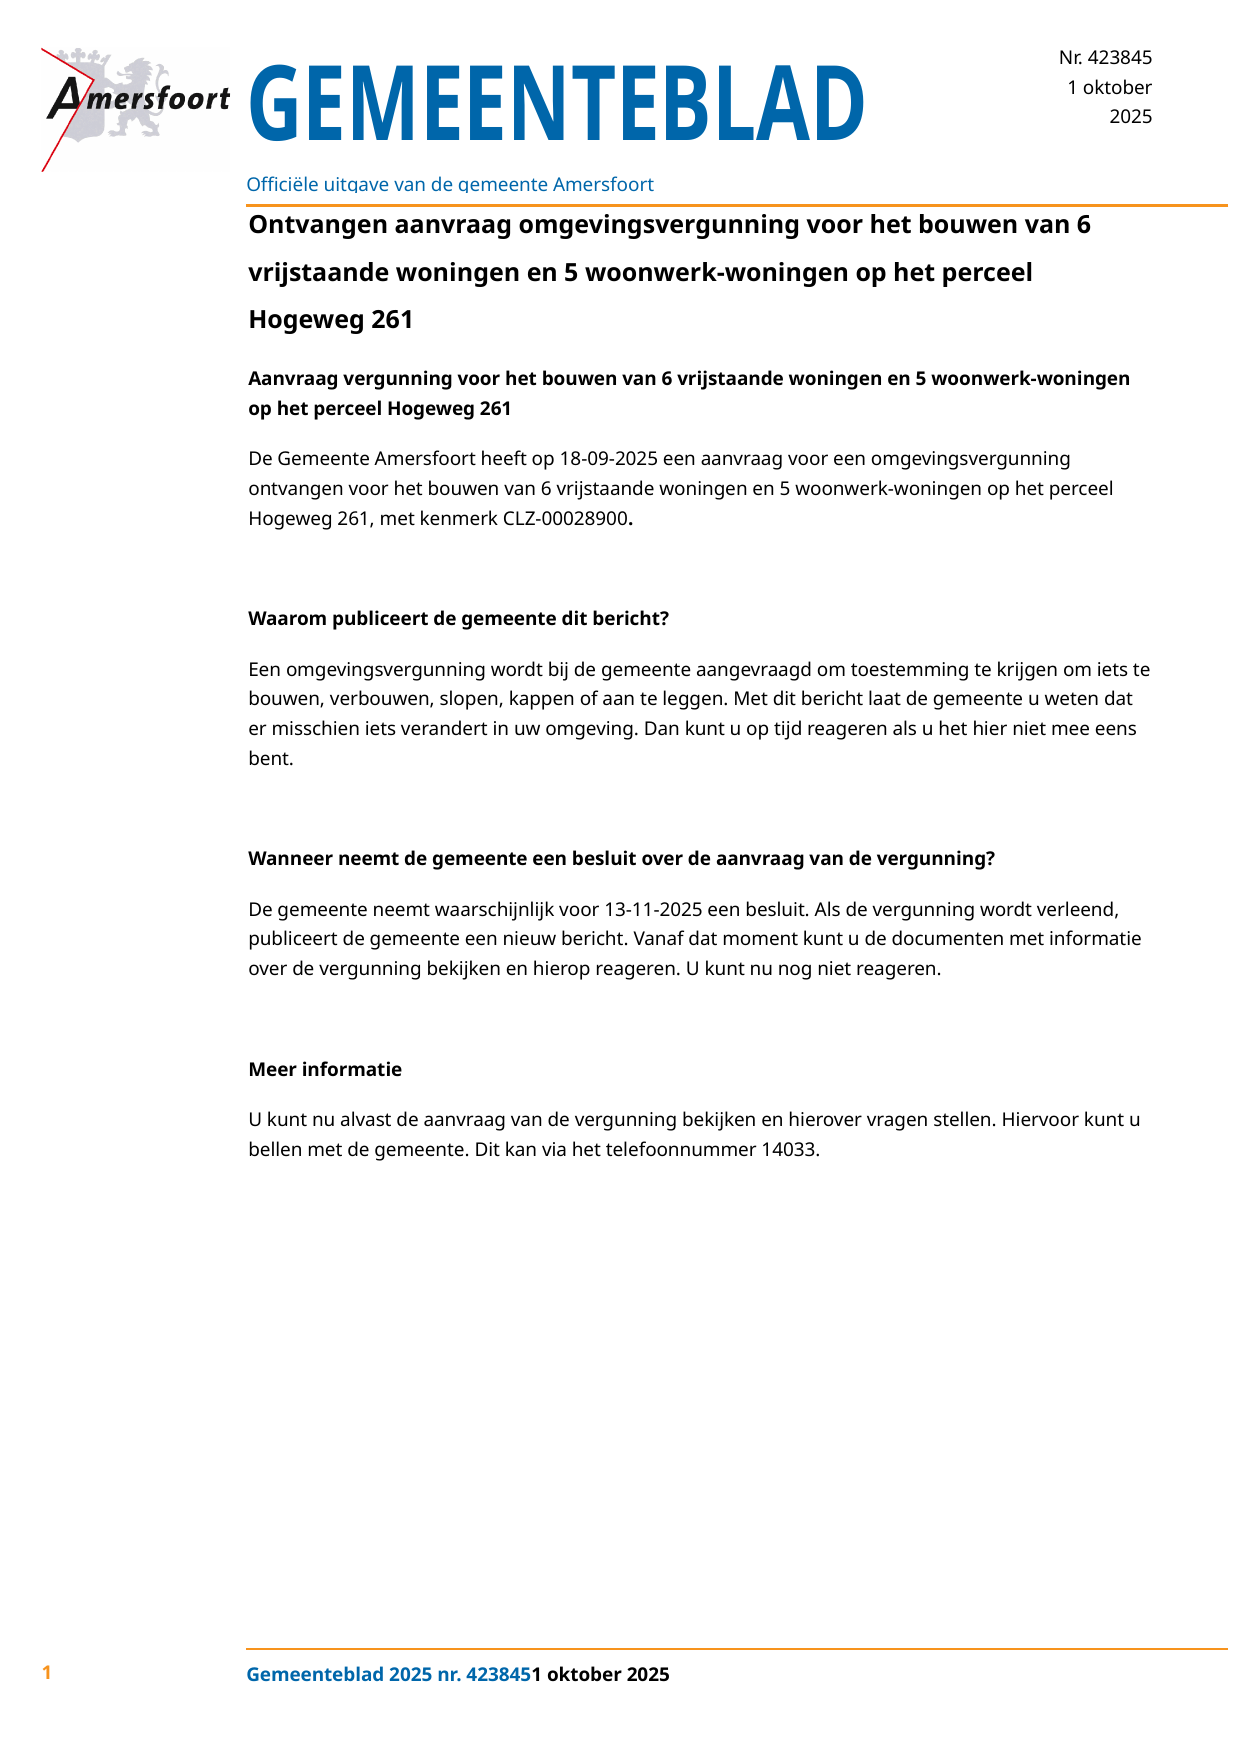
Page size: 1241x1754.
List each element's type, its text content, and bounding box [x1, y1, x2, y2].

text Wanneer neemt de gemeente een besluit over de aanvraag van de vergunning? [248, 846, 1152, 871]
text Ontvangen aanvraag omgevingsvergunning voor het bouwen van 6 vrijstaande woningen en 5 woonwerk-woningen op het perceel Hogeweg 261 [248, 207, 1152, 336]
picture [41, 47, 231, 172]
text U kunt nu alvast de aanvraag van de vergunning bekijken en hierover vragen stellen. Hiervoor kunt u bellen met de gemeente. Dit kan via het telefoonnummer 14033. [248, 1106, 1152, 1162]
text Meer informatie [248, 1056, 1152, 1082]
text De gemeente neemt waarschijnlijk voor 13-11-2025 een besluit. Als de vergunning wordt verleend, publiceert de gemeente een nieuw bericht. Vanaf dat moment kunt u de documenten met informatie over de vergunning bekijken en hierop reageren. U kunt nu nog niet reageren. [248, 896, 1152, 981]
text Een omgevingsvergunning wordt bij de gemeente aangevraagd om toestemming te krijgen om iets te bouwen, verbouwen, slopen, kappen of aan te leggen. Met dit bericht laat de gemeente u weten dat er misschien iets verandert in uw omgeving. Dan kunt u op tijd reageren als u het hier niet mee eens bent. [248, 656, 1152, 770]
text Aanvraag vergunning voor het bouwen van 6 vrijstaande woningen en 5 woonwerk-woningen op het perceel Hogeweg 261 [248, 366, 1152, 421]
text Waarom publiceert de gemeente dit bericht? [248, 606, 1152, 631]
text De Gemeente Amersfoort heeft op 18-09-2025 een aanvraag voor een omgevingsvergunning ontvangen voor het bouwen van 6 vrijstaande woningen en 5 woonwerk-woningen op het perceel Hogeweg 261, met kenmerk CLZ-00028900. [248, 446, 1152, 530]
